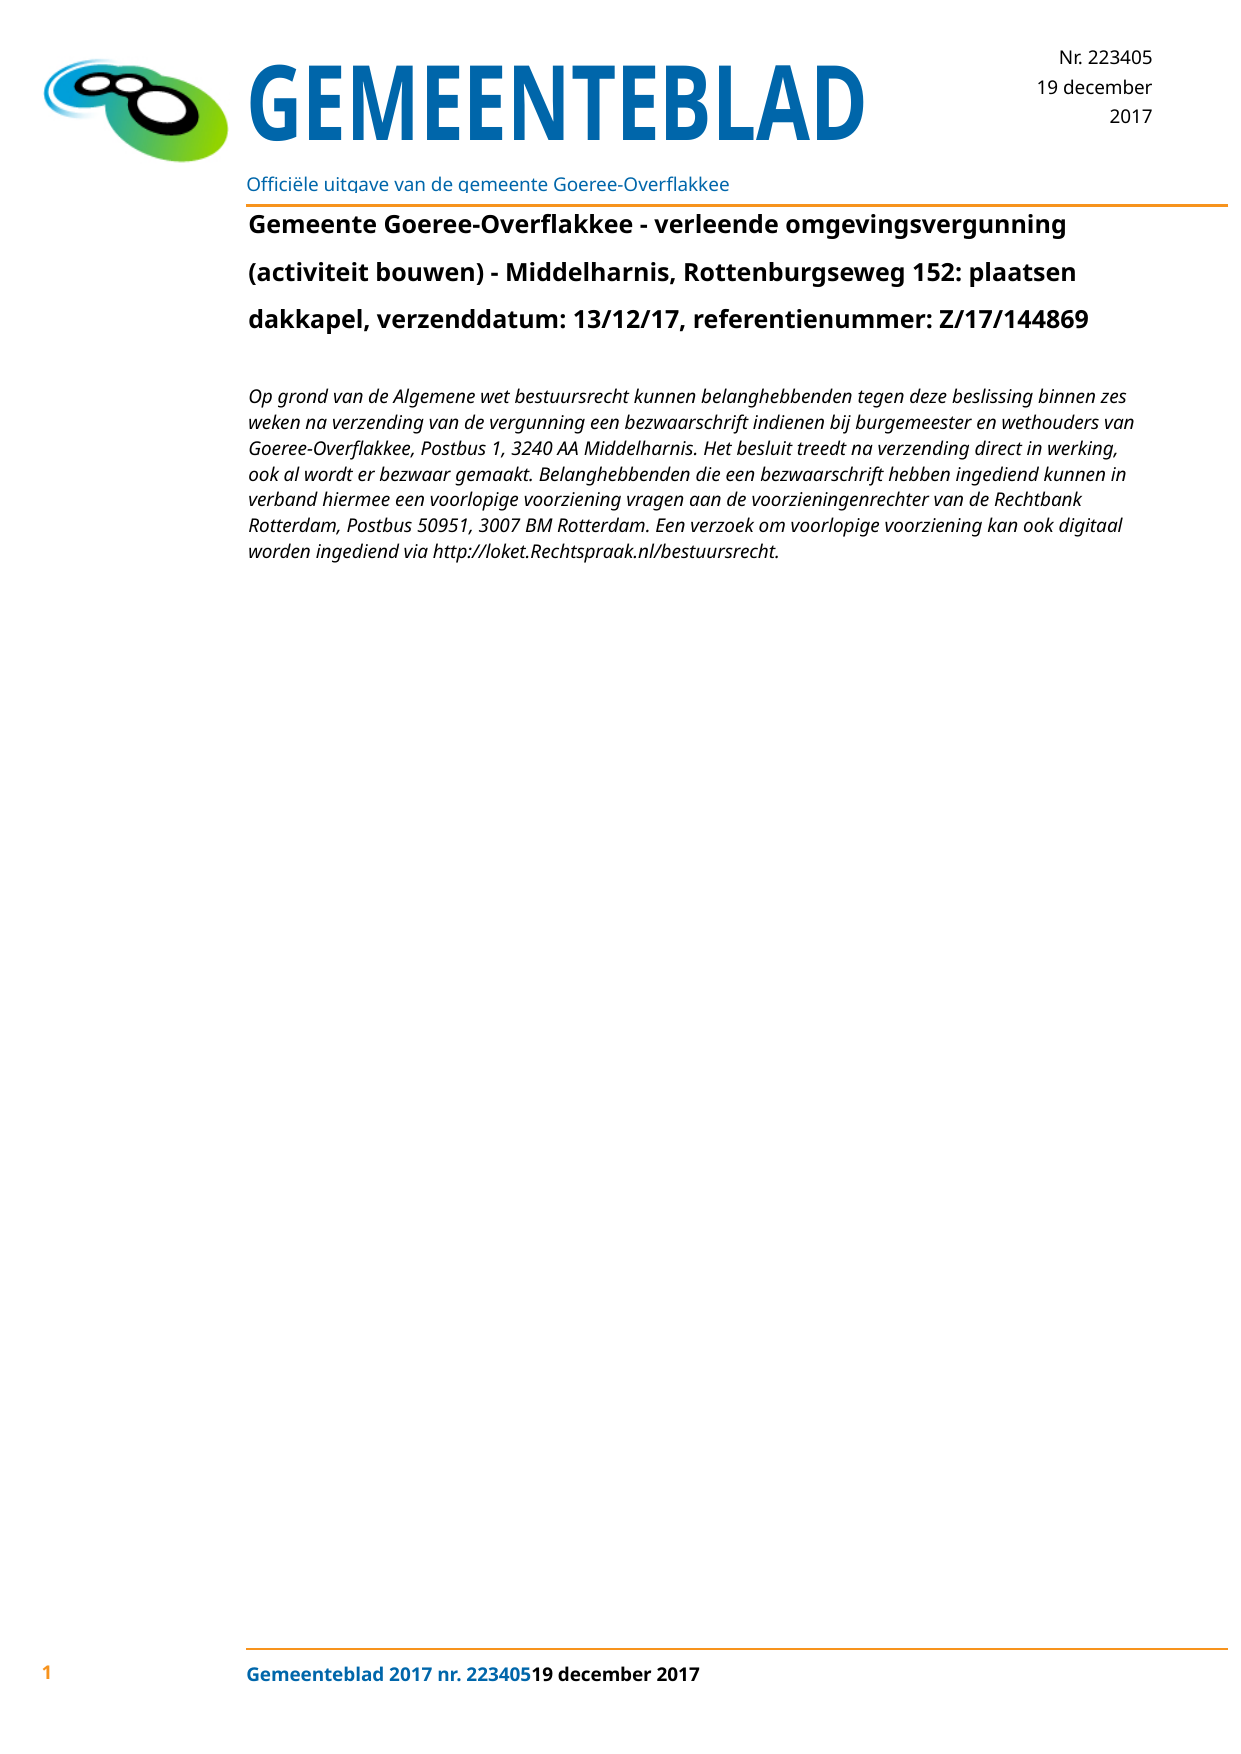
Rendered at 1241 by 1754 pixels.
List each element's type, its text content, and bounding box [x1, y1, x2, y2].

text Op grond van de Algemene wet bestuursrecht kunnen belanghebbenden tegen deze beslissing binnen zes weken na verzending van de vergunning een bezwaarschrift indienen bij burgemeester en wethouders van Goeree-Overflakkee, Postbus 1, 3240 AA Middelharnis. Het besluit treedt na verzending direct in werking, ook al wordt er bezwaar gemaakt. Belanghebbenden die een bezwaarschrift hebben ingediend kunnen in verband hiermee een voorlopige voorziening vragen aan de voorzieningenrechter van de Rechtbank Rotterdam, Postbus 50951, 3007 BM Rotterdam. Een verzoek om voorlopige voorziening kan ook digitaal worden ingediend via http://loket.Rechtspraak.nl/bestuursrecht. [248, 384, 1152, 564]
text Gemeente Goeree-Overflakkee - verleende omgevingsvergunning (activiteit bouwen) - Middelharnis, Rottenburgseweg 152: plaatsen dakkapel, verzenddatum: 13/12/17, referentienummer: Z/17/144869 [248, 207, 1152, 336]
picture [41, 47, 231, 172]
